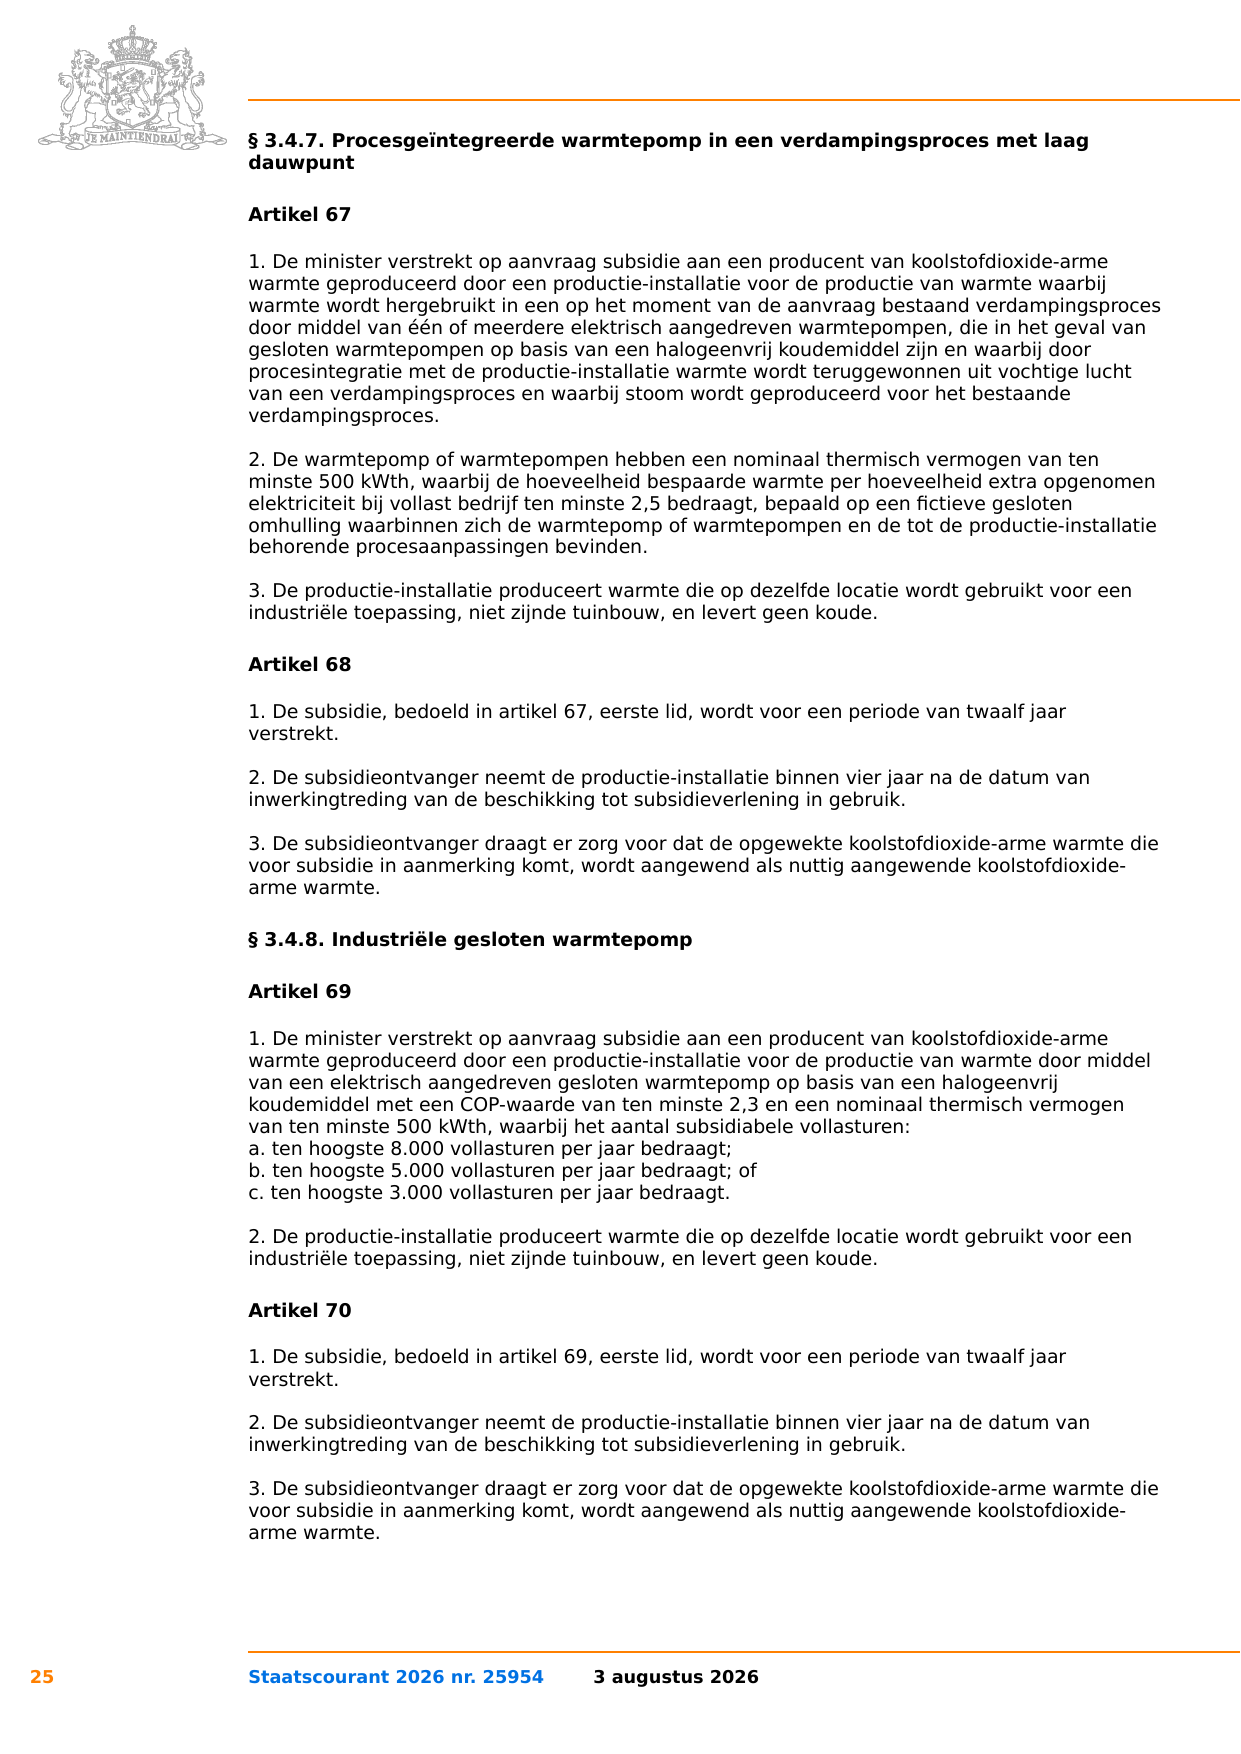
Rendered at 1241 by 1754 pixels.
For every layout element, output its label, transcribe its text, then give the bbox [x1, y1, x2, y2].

text 3. De productie-installatie produceert warmte die op dezelfde locatie wordt gebruikt voor een industriële toepassing, niet zijnde tuinbouw, en levert geen koude. [248, 580, 1163, 624]
text 1. De minister verstrekt op aanvraag subsidie aan een producent van koolstofdioxide-arme warmte geproduceerd door een productie-installatie voor de productie van warmte waarbij warmte wordt hergebruikt in een op het moment van de aanvraag bestaand verdampingsproces door middel van één of meerdere elektrisch aangedreven warmtepompen, die in het geval van gesloten warmtepompen op basis van een halogeenvrij koudemiddel zijn en waarbij door procesintegratie met de productie-installatie warmte wordt teruggewonnen uit vochtige lucht van een verdampingsproces en waarbij stoom wordt geproduceerd voor het bestaande verdampingsproces. [248, 251, 1163, 427]
text 1. De subsidie, bedoeld in artikel 67, eerste lid, wordt voor een periode van twaalf jaar verstrekt. [248, 701, 1163, 745]
text 3. De subsidieontvanger draagt er zorg voor dat de opgewekte koolstofdioxide-arme warmte die voor subsidie in aanmerking komt, wordt aangewend als nuttig aangewende koolstofdioxide-arme warmte. [248, 1478, 1163, 1544]
subtitle § 3.4.8. Industriële gesloten warmtepomp [248, 929, 1163, 951]
subtitle Artikel 68 [248, 654, 1163, 676]
text 1. De subsidie, bedoeld in artikel 69, eerste lid, wordt voor een periode van twaalf jaar verstrekt. [248, 1346, 1163, 1390]
text c. ten hoogste 3.000 vollasturen per jaar bedraagt. [248, 1182, 1163, 1204]
subtitle Artikel 67 [248, 204, 1163, 226]
picture [38, 25, 227, 150]
text 1. De minister verstrekt op aanvraag subsidie aan een producent van koolstofdioxide-arme warmte geproduceerd door een productie-installatie voor de productie van warmte door middel van een elektrisch aangedreven gesloten warmtepomp op basis van een halogeenvrij koudemiddel met een COP-waarde van ten minste 2,3 en een nominaal thermisch vermogen van ten minste 500 kWth, waarbij het aantal subsidiabele vollasturen: [248, 1028, 1163, 1138]
text 2. De warmtepomp of warmtepompen hebben een nominaal thermisch vermogen van ten minste 500 kWth, waarbij de hoeveelheid bespaarde warmte per hoeveelheid extra opgenomen elektriciteit bij vollast bedrijf ten minste 2,5 bedraagt, bepaald op een fictieve gesloten omhulling waarbinnen zich de warmtepomp of warmtepompen en de tot de productie-installatie behorende procesaanpassingen bevinden. [248, 448, 1163, 558]
text b. ten hoogste 5.000 vollasturen per jaar bedraagt; of [248, 1160, 1163, 1182]
subtitle Artikel 69 [248, 981, 1163, 1003]
subtitle Artikel 70 [248, 1299, 1163, 1321]
text 3. De subsidieontvanger draagt er zorg voor dat de opgewekte koolstofdioxide-arme warmte die voor subsidie in aanmerking komt, wordt aangewend als nuttig aangewende koolstofdioxide-arme warmte. [248, 833, 1163, 899]
text 2. De subsidieontvanger neemt de productie-installatie binnen vier jaar na de datum van inwerkingtreding van de beschikking tot subsidieverlening in gebruik. [248, 1412, 1163, 1456]
text a. ten hoogste 8.000 vollasturen per jaar bedraagt; [248, 1138, 1163, 1160]
text 2. De subsidieontvanger neemt de productie-installatie binnen vier jaar na de datum van inwerkingtreding van de beschikking tot subsidieverlening in gebruik. [248, 767, 1163, 811]
text 2. De productie-installatie produceert warmte die op dezelfde locatie wordt gebruikt voor een industriële toepassing, niet zijnde tuinbouw, en levert geen koude. [248, 1226, 1163, 1269]
subtitle § 3.4.7. Procesgeïntegreerde warmtepomp in een verdampingsproces met laag dauwpunt [248, 130, 1163, 174]
